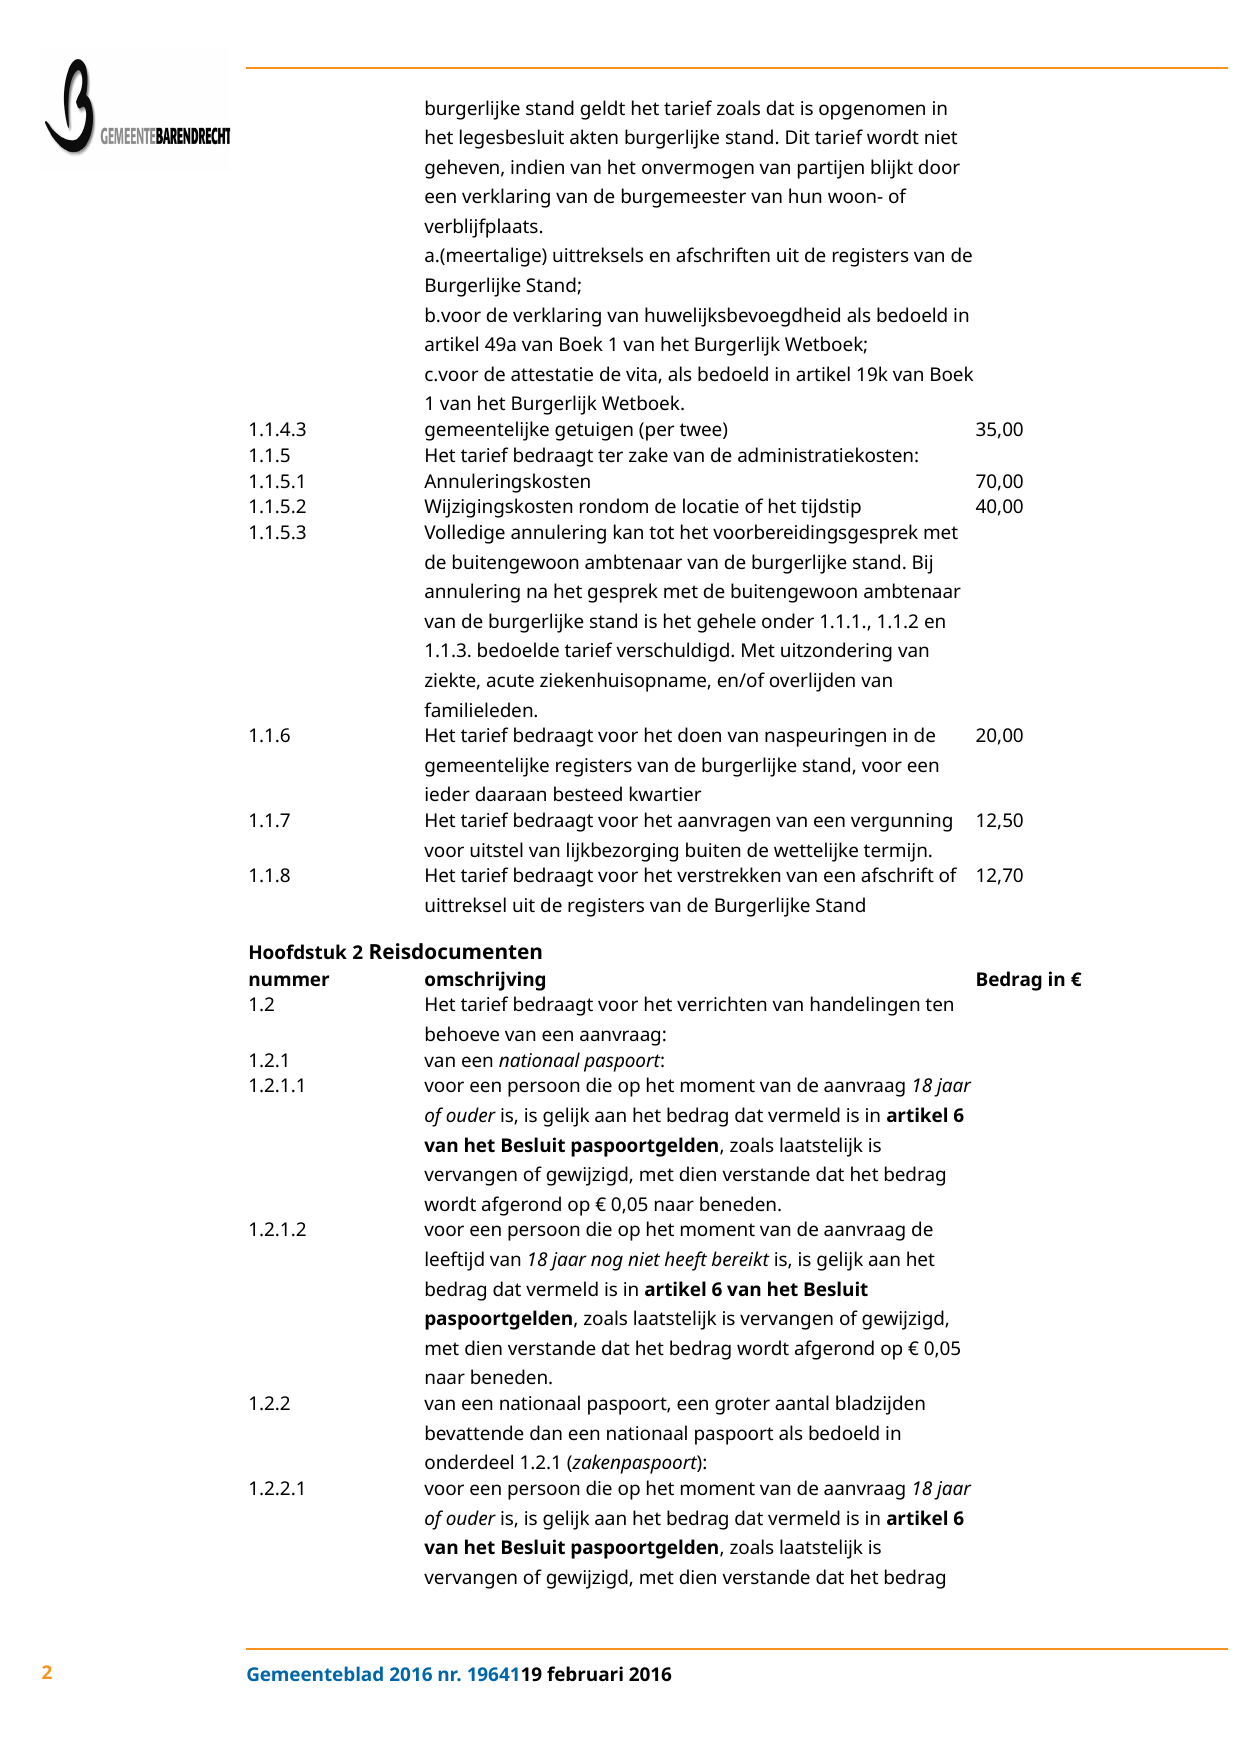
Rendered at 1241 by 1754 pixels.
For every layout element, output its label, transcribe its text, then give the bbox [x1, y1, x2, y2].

table_cell 1.2.1.2 [248, 1217, 424, 1390]
table_cell [248, 95, 424, 416]
table_cell 12,70 [975, 863, 1152, 918]
table_cell 35,00 [975, 416, 1152, 442]
table_cell 1.2.2.1 [248, 1475, 424, 1590]
table_cell 1.1.7 [248, 808, 424, 863]
table_header Bedrag in € [975, 966, 1152, 992]
table_cell [975, 1475, 1152, 1590]
table_cell Volledige annulering kan tot het voorbereidingsgesprek met de buitengewoon ambtenaar van de burgerlijke stand. Bij annulering na het gesprek met de buitengewoon ambtenaar van de burgerlijke stand is het gehele onder 1.1.1., 1.1.2 en 1.1.3. bedoelde tarief verschuldigd. Met uitzondering van ziekte, acute ziekenhuisopname, en/of overlijden van familieleden. [424, 519, 975, 722]
table_cell 1.1.6 [248, 723, 424, 807]
table_cell 1.2.1.1 [248, 1073, 424, 1217]
table_cell 1.2.1 [248, 1047, 424, 1073]
table_cell 1.1.5.1 [248, 468, 424, 493]
table_cell burgerlijke stand geldt het tarief zoals dat is opgenomen in het legesbesluit akten burgerlijke stand. Dit tarief wordt niet geheven, indien van het onvermogen van partijen blijkt door een verklaring van de burgemeester van hun woon- of verblijfplaats. a.(meertalige) uittreksels en afschriften uit de registers van de Burgerlijke Stand; b.voor de verklaring van huwelijksbevoegdheid als bedoeld in artikel 49a van Boek 1 van het Burgerlijk Wetboek; c.voor de attestatie de vita, als bedoeld in artikel 19k van Boek 1 van het Burgerlijk Wetboek. [424, 95, 975, 416]
table_cell Het tarief bedraagt voor het doen van naspeuringen in de gemeentelijke registers van de burgerlijke stand, voor een ieder daaraan besteed kwartier [424, 723, 975, 807]
table_cell [975, 1217, 1152, 1390]
table_cell [975, 519, 1152, 722]
table_cell 1.1.4.3 [248, 416, 424, 442]
table_cell 20,00 [975, 723, 1152, 807]
table_cell [975, 95, 1152, 416]
table_cell 1.1.8 [248, 863, 424, 918]
table_cell voor een persoon die op het moment van de aanvraag de leeftijd van 18 jaar nog niet heeft bereikt is, is gelijk aan het bedrag dat vermeld is in artikel 6 van het Besluit paspoortgelden, zoals laatstelijk is vervangen of gewijzigd, met dien verstande dat het bedrag wordt afgerond op € 0,05 naar beneden. [424, 1217, 975, 1390]
table_header omschrijving [424, 966, 975, 992]
table_cell van een nationaal paspoort: [424, 1047, 975, 1073]
picture [41, 47, 231, 172]
table_cell Het tarief bedraagt voor het aanvragen van een vergunning voor uitstel van lijkbezorging buiten de wettelijke termijn. [424, 808, 975, 863]
table_cell [975, 1047, 1152, 1073]
table_cell [975, 442, 1152, 468]
table_cell van een nationaal paspoort, een groter aantal bladzijden bevattende dan een nationaal paspoort als bedoeld in onderdeel 1.2.1 (zakenpaspoort): [424, 1390, 975, 1475]
table_cell 1.1.5.3 [248, 519, 424, 722]
table_cell 1.1.5 [248, 442, 424, 468]
text Hoofdstuk 2 Reisdocumenten [248, 937, 1152, 966]
table_header nummer [248, 966, 424, 992]
table_cell [975, 1073, 1152, 1217]
table_cell 70,00 [975, 468, 1152, 493]
table_cell Annuleringskosten [424, 468, 975, 493]
table_cell 1.2.2 [248, 1390, 424, 1475]
table_cell gemeentelijke getuigen (per twee) [424, 416, 975, 442]
table_cell 1.2 [248, 992, 424, 1047]
table_cell 1.1.5.2 [248, 494, 424, 519]
table_cell [975, 992, 1152, 1047]
table_cell Wijzigingskosten rondom de locatie of het tijdstip [424, 494, 975, 519]
table_cell 12,50 [975, 808, 1152, 863]
table_cell voor een persoon die op het moment van de aanvraag 18 jaar of ouder is, is gelijk aan het bedrag dat vermeld is in artikel 6 van het Besluit paspoortgelden, zoals laatstelijk is vervangen of gewijzigd, met dien verstande dat het bedrag [424, 1475, 975, 1590]
table_cell Het tarief bedraagt voor het verstrekken van een afschrift of uittreksel uit de registers van de Burgerlijke Stand [424, 863, 975, 918]
table_cell Het tarief bedraagt voor het verrichten van handelingen ten behoeve van een aanvraag: [424, 992, 975, 1047]
table_cell [975, 1390, 1152, 1475]
table_cell voor een persoon die op het moment van de aanvraag 18 jaar of ouder is, is gelijk aan het bedrag dat vermeld is in artikel 6 van het Besluit paspoortgelden, zoals laatstelijk is vervangen of gewijzigd, met dien verstande dat het bedrag wordt afgerond op € 0,05 naar beneden. [424, 1073, 975, 1217]
table_cell Het tarief bedraagt ter zake van de administratiekosten: [424, 442, 975, 468]
table_cell 40,00 [975, 494, 1152, 519]
